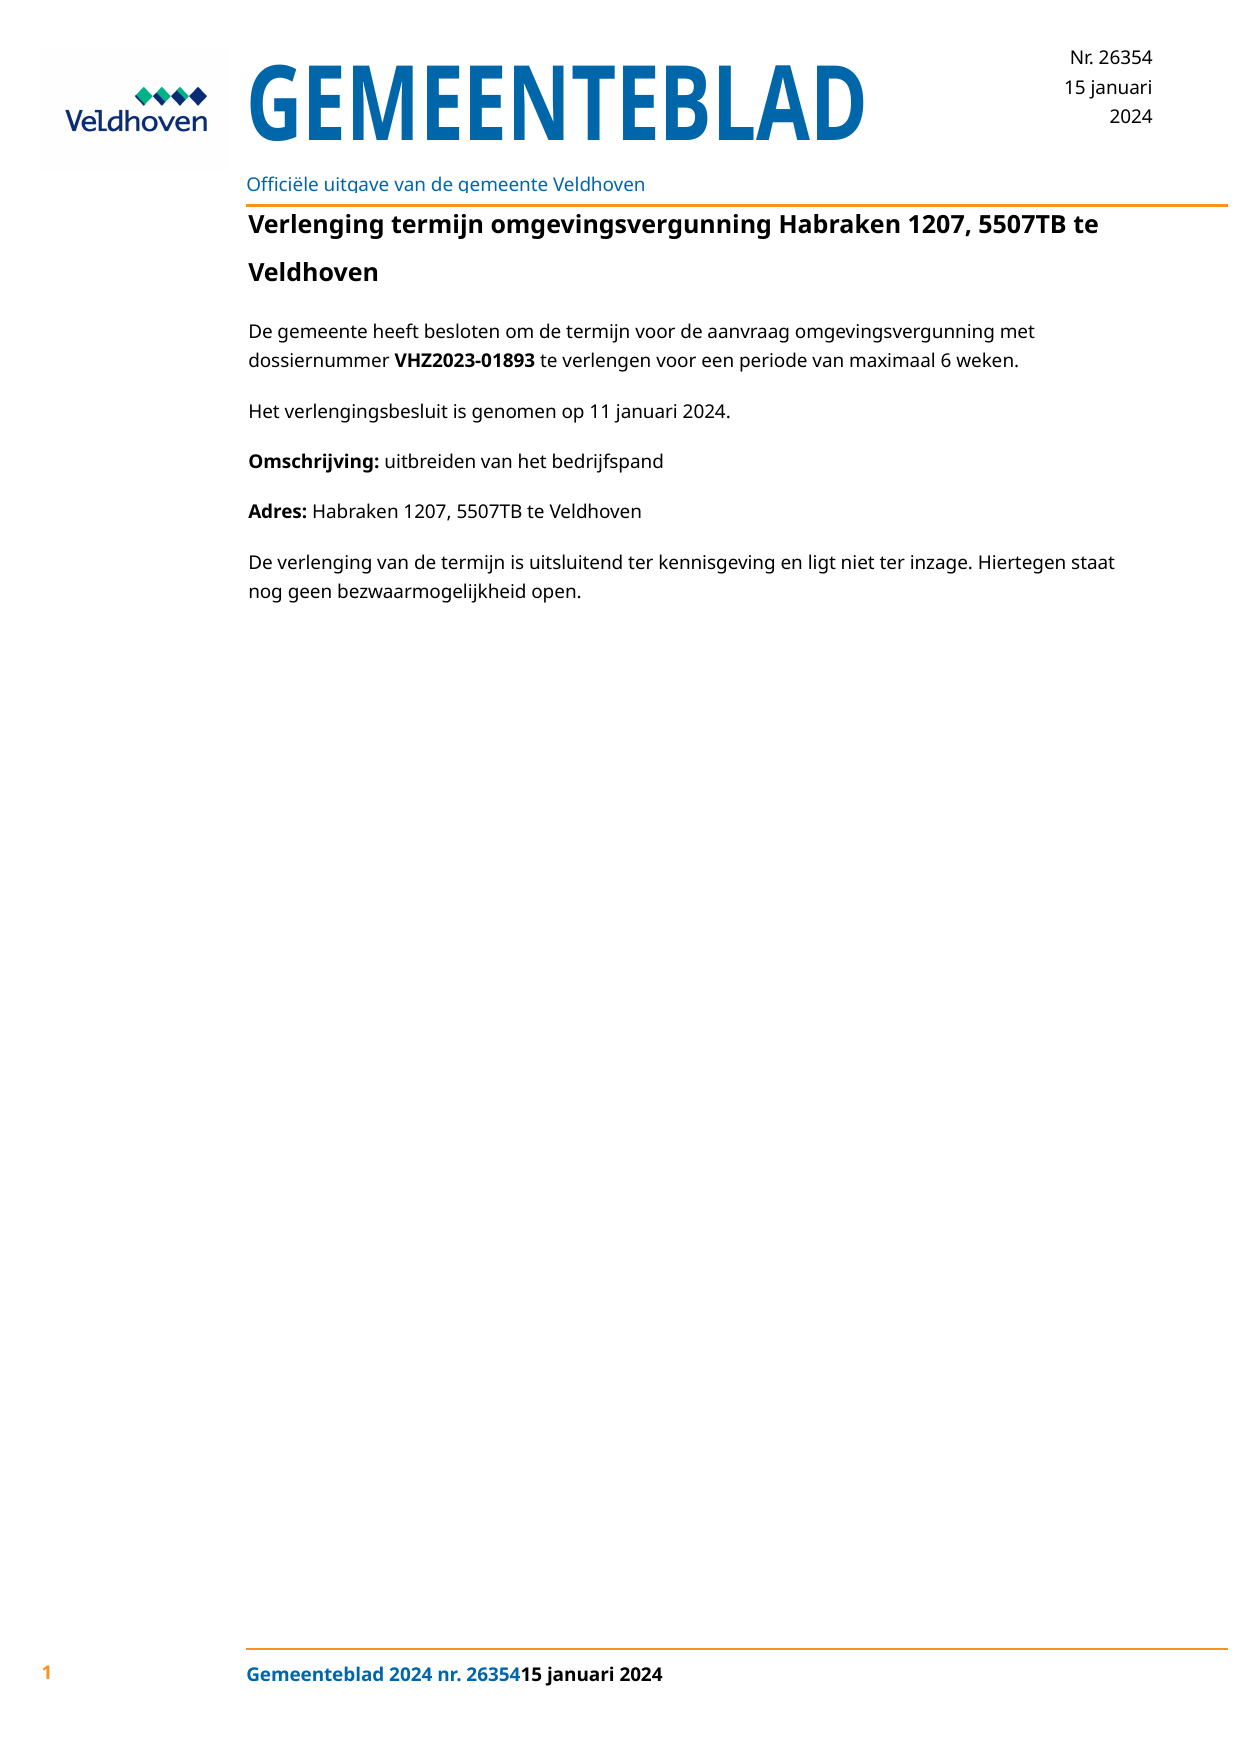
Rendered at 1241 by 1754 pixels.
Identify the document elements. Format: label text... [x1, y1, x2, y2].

text Verlenging termijn omgevingsvergunning Habraken 1207, 5507TB te Veldhoven [248, 207, 1152, 288]
picture [41, 47, 231, 172]
text Omschrijving: uitbreiden van het bedrijfspand [248, 448, 1152, 474]
text Adres: Habraken 1207, 5507TB te Veldhoven [248, 499, 1152, 524]
text Het verlengingsbesluit is genomen op 11 januari 2024. [248, 398, 1152, 424]
text De verlenging van de termijn is uitsluitend ter kennisgeving en ligt niet ter inzage. Hiertegen staat nog geen bezwaarmogelijkheid open. [248, 549, 1152, 604]
text De gemeente heeft besloten om de termijn voor de aanvraag omgevingsvergunning met dossiernummer VHZ2023-01893 te verlengen voor een periode van maximaal 6 weken. [248, 318, 1152, 373]
